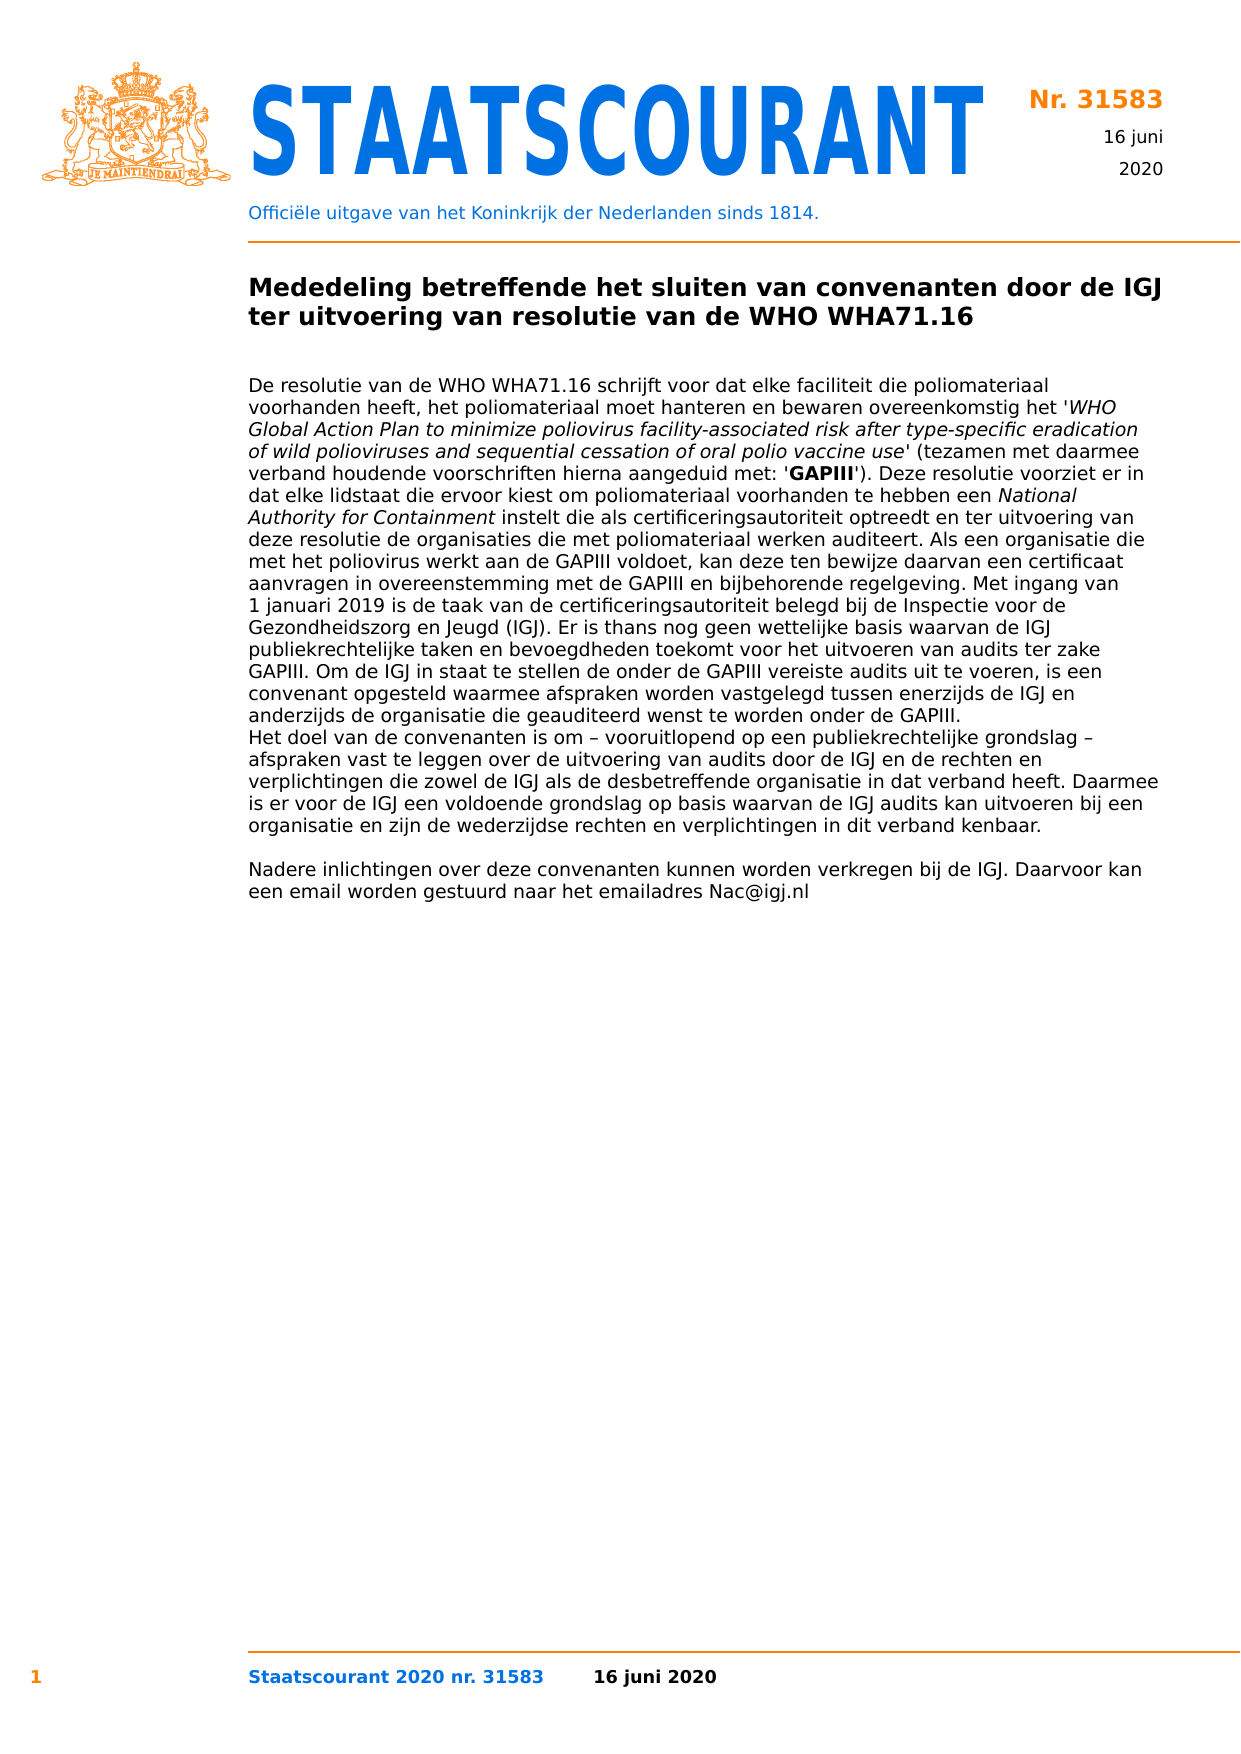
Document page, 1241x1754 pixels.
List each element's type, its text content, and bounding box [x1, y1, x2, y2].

text De resolutie van de WHO WHA71.16 schrijft voor dat elke faciliteit die poliomateriaal voorhanden heeft, het poliomateriaal moet hanteren en bewaren overeenkomstig het 'WHO Global Action Plan to minimize poliovirus facility-associated risk after type-specific eradication of wild polioviruses and sequential cessation of oral polio vaccine use' (tezamen met daarmee verband houdende voorschriften hierna aangeduid met: 'GAPIII'). Deze resolutie voorziet er in dat elke lidstaat die ervoor kiest om poliomateriaal voorhanden te hebben een National Authority for Containment instelt die als certificeringsautoriteit optreedt en ter uitvoering van deze resolutie de organisaties die met poliomateriaal werken auditeert. Als een organisatie die met het poliovirus werkt aan de GAPIII voldoet, kan deze ten bewijze daarvan een certificaat aanvragen in overeenstemming met de GAPIII en bijbehorende regelgeving. Met ingang van 1 januari 2019 is de taak van de certificeringsautoriteit belegd bij de Inspectie voor de Gezondheidszorg en Jeugd (IGJ). Er is thans nog geen wettelijke basis waarvan de IGJ publiekrechtelijke taken en bevoegdheden toekomt voor het uitvoeren van audits ter zake GAPIII. Om de IGJ in staat te stellen de onder de GAPIII vereiste audits uit te voeren, is een convenant opgesteld waarmee afspraken worden vastgelegd tussen enerzijds de IGJ en anderzijds de organisatie die geauditeerd wenst te worden onder de GAPIII. [248, 375, 1163, 727]
table_header Nr. 31583 [998, 62, 1240, 121]
table_header STAATSCOURANT [248, 62, 998, 203]
text Het doel van de convenanten is om – vooruitlopend op een publiekrechtelijke grondslag – afspraken vast te leggen over de uitvoering van audits door de IGJ en de rechten en verplichtingen die zowel de IGJ als de desbetreffende organisatie in dat verband heeft. Daarmee is er voor de IGJ een voldoende grondslag op basis waarvan de IGJ audits kan uitvoeren bij een organisatie en zijn de wederzijdse rechten en verplichtingen in dit verband kenbaar. [248, 727, 1163, 837]
subtitle Mededeling betreffende het sluiten van convenanten door de IGJ ter uitvoering van resolutie van de WHO WHA71.16 [248, 273, 1163, 331]
table_header [25, 62, 248, 241]
table_cell 16 juni [998, 121, 1240, 153]
picture [41, 62, 231, 186]
table_cell 2020 [998, 153, 1240, 203]
table_cell Officiële uitgave van het Koninkrijk der Nederlanden sinds 1814. [248, 203, 1240, 241]
text Nadere inlichtingen over deze convenanten kunnen worden verkregen bij de IGJ. Daarvoor kan een email worden gestuurd naar het emailadres Nac@igj.nl [248, 858, 1163, 902]
